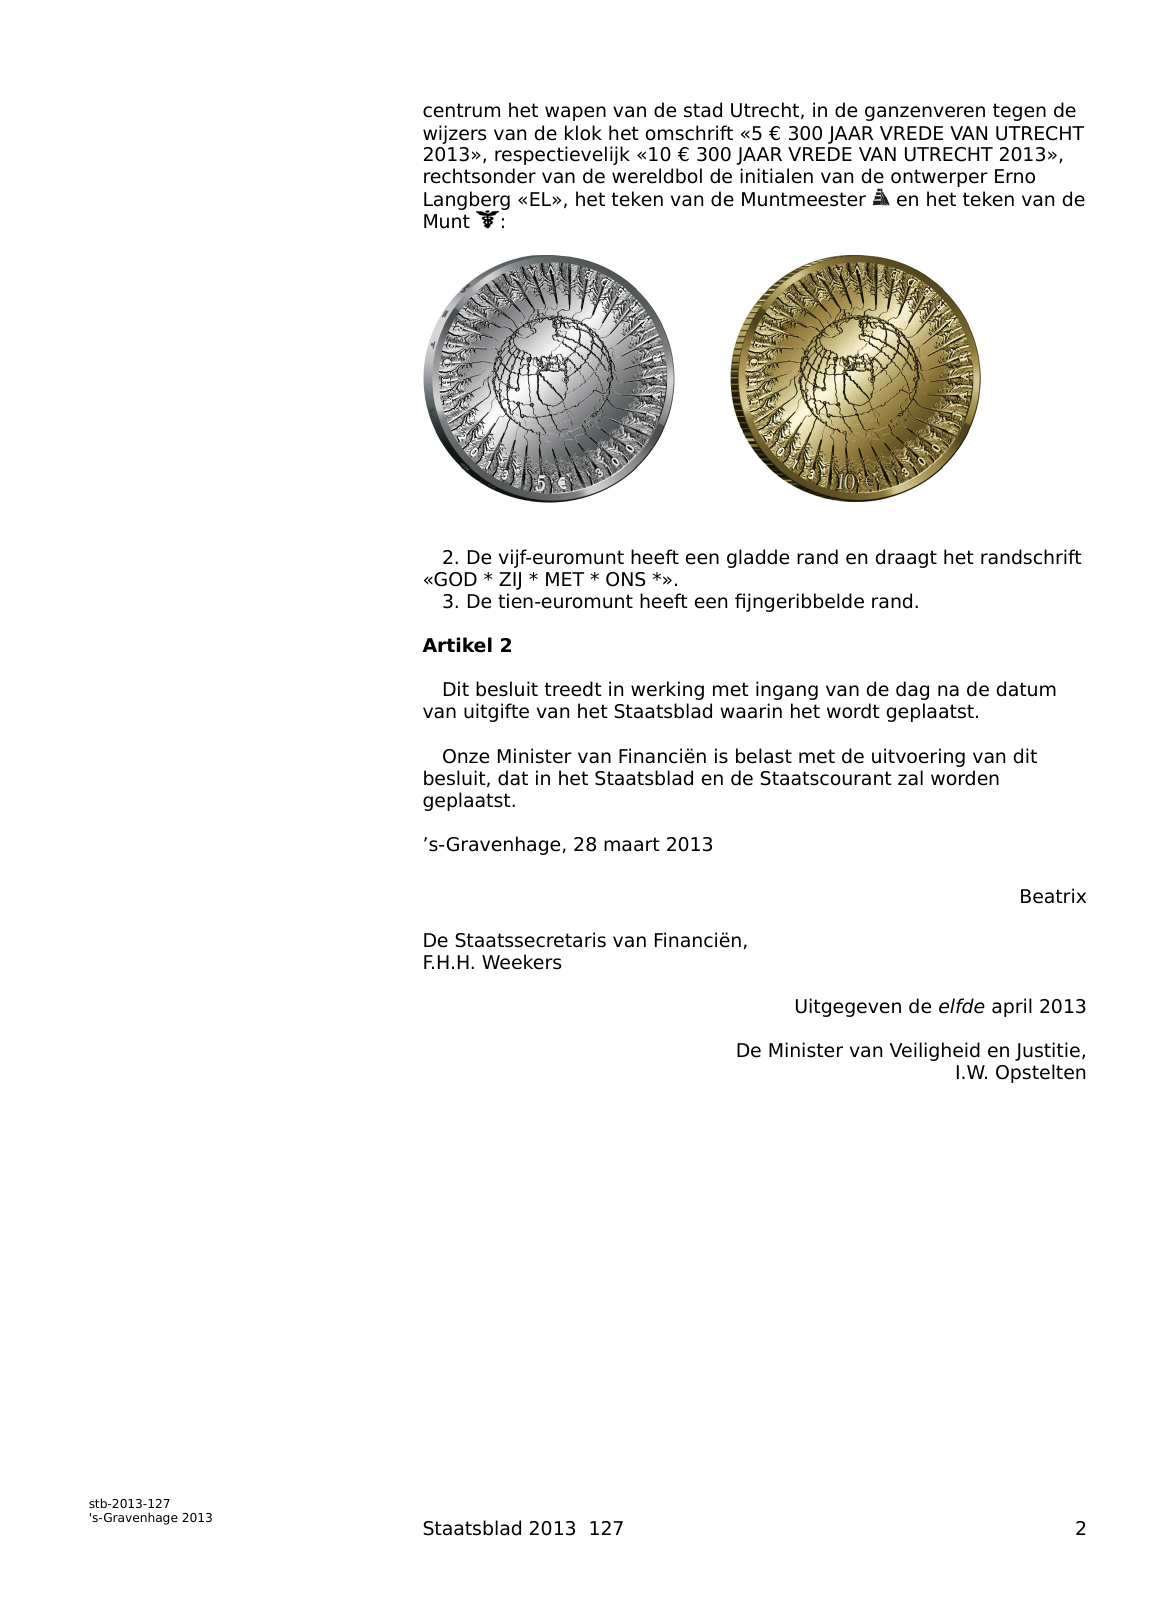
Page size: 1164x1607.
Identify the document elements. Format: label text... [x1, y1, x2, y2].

text ’s-Gravenhage, 28 maart 2013 [422, 834, 1087, 856]
picture [422, 255, 1072, 503]
picture [872, 188, 890, 206]
subtitle Artikel 2 [422, 635, 1087, 657]
text 2. De vijf-euromunt heeft een gladde rand en draagt het randschrift «GOD * ZIJ * MET * ONS *». [422, 547, 1087, 591]
text De Minister van Veiligheid en Justitie, I.W. Opstelten [422, 1040, 1087, 1084]
text Dit besluit treedt in werking met ingang van de dag na de datum van uitgifte van het Staatsblad waarin het wordt geplaatst. [422, 679, 1087, 723]
text centrum het wapen van de stad Utrecht, in de ganzenveren tegen de wijzers van de klok het omschrift «5 € 300 JAAR VREDE VAN UTRECHT 2013», respectievelijk «10 € 300 JAAR VREDE VAN UTRECHT 2013», rechtsonder van de wereldbol de initialen van de ontwerper Erno Langberg «EL», het teken van de Muntmeester en het teken van de Munt : [422, 100, 1087, 233]
text Beatrix [422, 886, 1087, 908]
text Uitgegeven de elfde april 2013 [422, 996, 1087, 1018]
picture [475, 210, 500, 229]
text De Staatssecretaris van Financiën, F.H.H. Weekers [422, 930, 1087, 974]
text Onze Minister van Financiën is belast met de uitvoering van dit besluit, dat in het Staatsblad en de Staatscourant zal worden geplaatst. [422, 746, 1087, 811]
text 's-Gravenhage 2013 [88, 1511, 323, 1525]
text stb-2013-127 [88, 1497, 323, 1511]
text 3. De tien-euromunt heeft een fijngeribbelde rand. [422, 591, 1087, 613]
